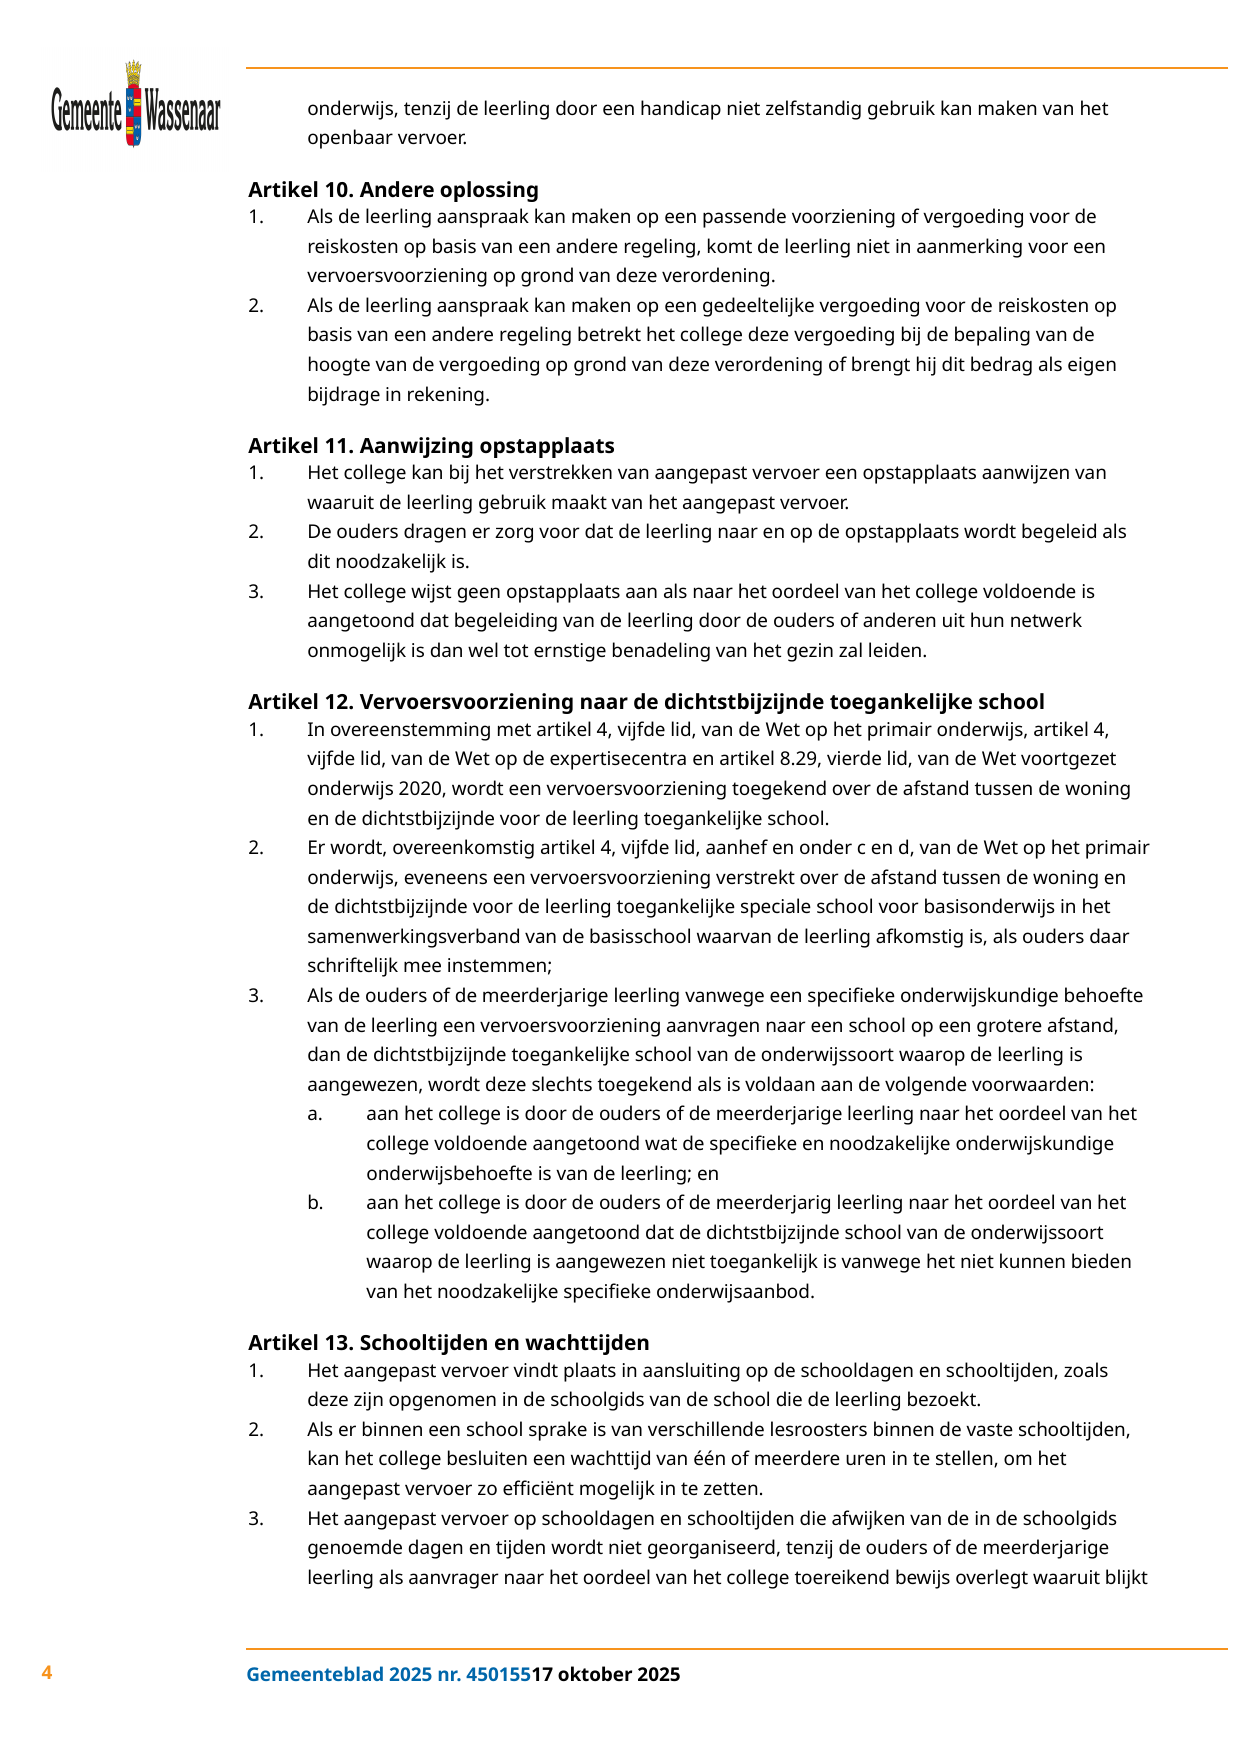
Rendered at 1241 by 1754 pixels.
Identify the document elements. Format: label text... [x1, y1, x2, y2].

text Artikel 13. Schooltijden en wachttijden [248, 1328, 1152, 1357]
list Als de leerling aanspraak kan maken op een gedeeltelijke vergoeding voor de reiskosten op basis van een andere regeling betrekt het college deze vergoeding bij de bepaling van de hoogte van de vergoeding op grond van deze verordening of brengt hij dit bedrag als eigen bijdrage in rekening. [248, 292, 1152, 406]
list Het aangepast vervoer op schooldagen en schooltijden die afwijken van de in de schoolgids genoemde dagen en tijden wordt niet georganiseerd, tenzij de ouders of de meerderjarige leerling als aanvrager naar het oordeel van het college toereikend bewijs overlegt waaruit blijkt [248, 1505, 1152, 1590]
text Artikel 11. Aanwijzing opstapplaats [248, 431, 1152, 459]
list Het aangepast vervoer vindt plaats in aansluiting op de schooldagen en schooltijden, zoals deze zijn opgenomen in de schoolgids van de school die de leerling bezoekt. [248, 1357, 1152, 1412]
list In overeenstemming met artikel 4, vijfde lid, van de Wet op het primair onderwijs, artikel 4, vijfde lid, van de Wet op de expertisecentra en artikel 8.29, vierde lid, van de Wet voortgezet onderwijs 2020, wordt een vervoersvoorziening toegekend over de afstand tussen de woning en de dichtstbijzijnde voor de leerling toegankelijke school. [248, 716, 1152, 830]
picture [41, 47, 231, 172]
text Artikel 10. Andere oplossing [248, 175, 1152, 203]
list Als de ouders of de meerderjarige leerling vanwege een specifieke onderwijskundige behoefte van de leerling een vervoersvoorziening aanvragen naar een school op een grotere afstand, dan de dichtstbijzijnde toegankelijke school van de onderwijssoort waarop de leerling is aangewezen, wordt deze slechts toegekend als is voldaan aan de volgende voorwaarden: [248, 982, 1152, 1097]
list Als er binnen een school sprake is van verschillende lesroosters binnen de vaste schooltijden, kan het college besluiten een wachttijd van één of meerdere uren in te stellen, om het aangepast vervoer zo efficiënt mogelijk in te zetten. [248, 1416, 1152, 1501]
list Er wordt, overeenkomstig artikel 4, vijfde lid, aanhef en onder c en d, van de Wet op het primair onderwijs, eveneens een vervoersvoorziening verstrekt over de afstand tussen de woning en de dichtstbijzijnde voor de leerling toegankelijke speciale school voor basisonderwijs in het samenwerkingsverband van de basisschool waarvan de leerling afkomstig is, als ouders daar schriftelijk mee instemmen; [248, 834, 1152, 978]
list De ouders dragen er zorg voor dat de leerling naar en op de opstapplaats wordt begeleid als dit noodzakelijk is. [248, 519, 1152, 574]
text Artikel 12. Vervoersvoorziening naar de dichtstbijzijnde toegankelijke school [248, 687, 1152, 716]
list Het college wijst geen opstapplaats aan als naar het oordeel van het college voldoende is aangetoond dat begeleiding van de leerling door de ouders of anderen uit hun netwerk onmogelijk is dan wel tot ernstige benadeling van het gezin zal leiden. [248, 578, 1152, 663]
list aan het college is door de ouders of de meerderjarige leerling naar het oordeel van het college voldoende aangetoond wat de specifieke en noodzakelijke onderwijskundige onderwijsbehoefte is van de leerling; en [307, 1101, 1152, 1185]
list onderwijs, tenzij de leerling door een handicap niet zelfstandig gebruik kan maken van het openbaar vervoer. [248, 95, 1152, 150]
list Als de leerling aanspraak kan maken op een passende voorziening of vergoeding voor de reiskosten op basis van een andere regeling, komt de leerling niet in aanmerking voor een vervoersvoorziening op grond van deze verordening. [248, 203, 1152, 288]
list Het college kan bij het verstrekken van aangepast vervoer een opstapplaats aanwijzen van waaruit de leerling gebruik maakt van het aangepast vervoer. [248, 459, 1152, 515]
list aan het college is door de ouders of de meerderjarig leerling naar het oordeel van het college voldoende aangetoond dat de dichtstbijzijnde school van de onderwijssoort waarop de leerling is aangewezen niet toegankelijk is vanwege het niet kunnen bieden van het noodzakelijke specifieke onderwijsaanbod. [307, 1189, 1152, 1304]
